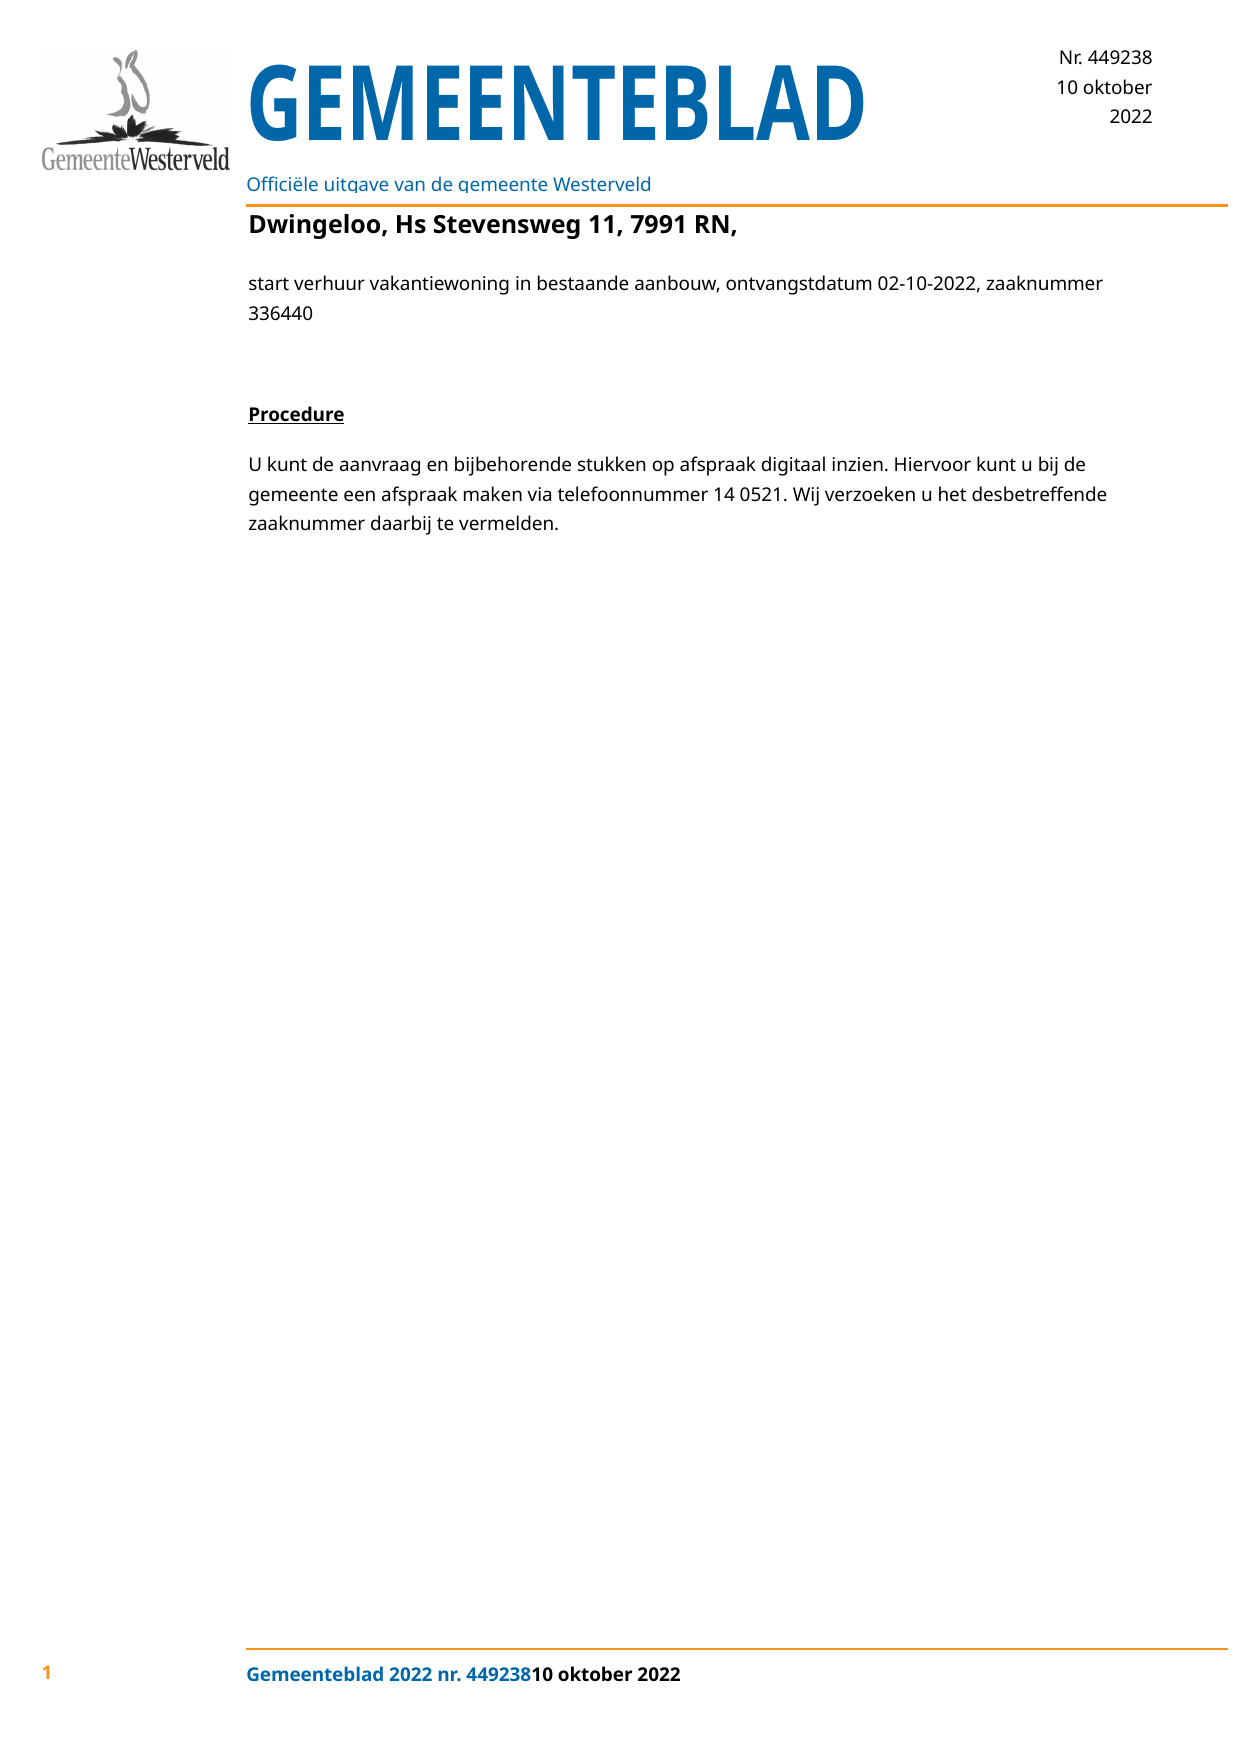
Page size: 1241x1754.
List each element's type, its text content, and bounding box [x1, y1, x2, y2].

text start verhuur vakantiewoning in bestaande aanbouw, ontvangstdatum 02-10-2022, zaaknummer 336440 [248, 270, 1152, 326]
text Dwingeloo, Hs Stevensweg 11, 7991 RN, [248, 207, 1152, 241]
picture [41, 47, 231, 172]
text U kunt de aanvraag en bijbehorende stukken op afspraak digitaal inzien. Hiervoor kunt u bij de gemeente een afspraak maken via telefoonnummer 14 0521. Wij verzoeken u het desbetreffende zaaknummer daarbij te vermelden. [248, 451, 1152, 536]
text Procedure [248, 401, 1152, 426]
